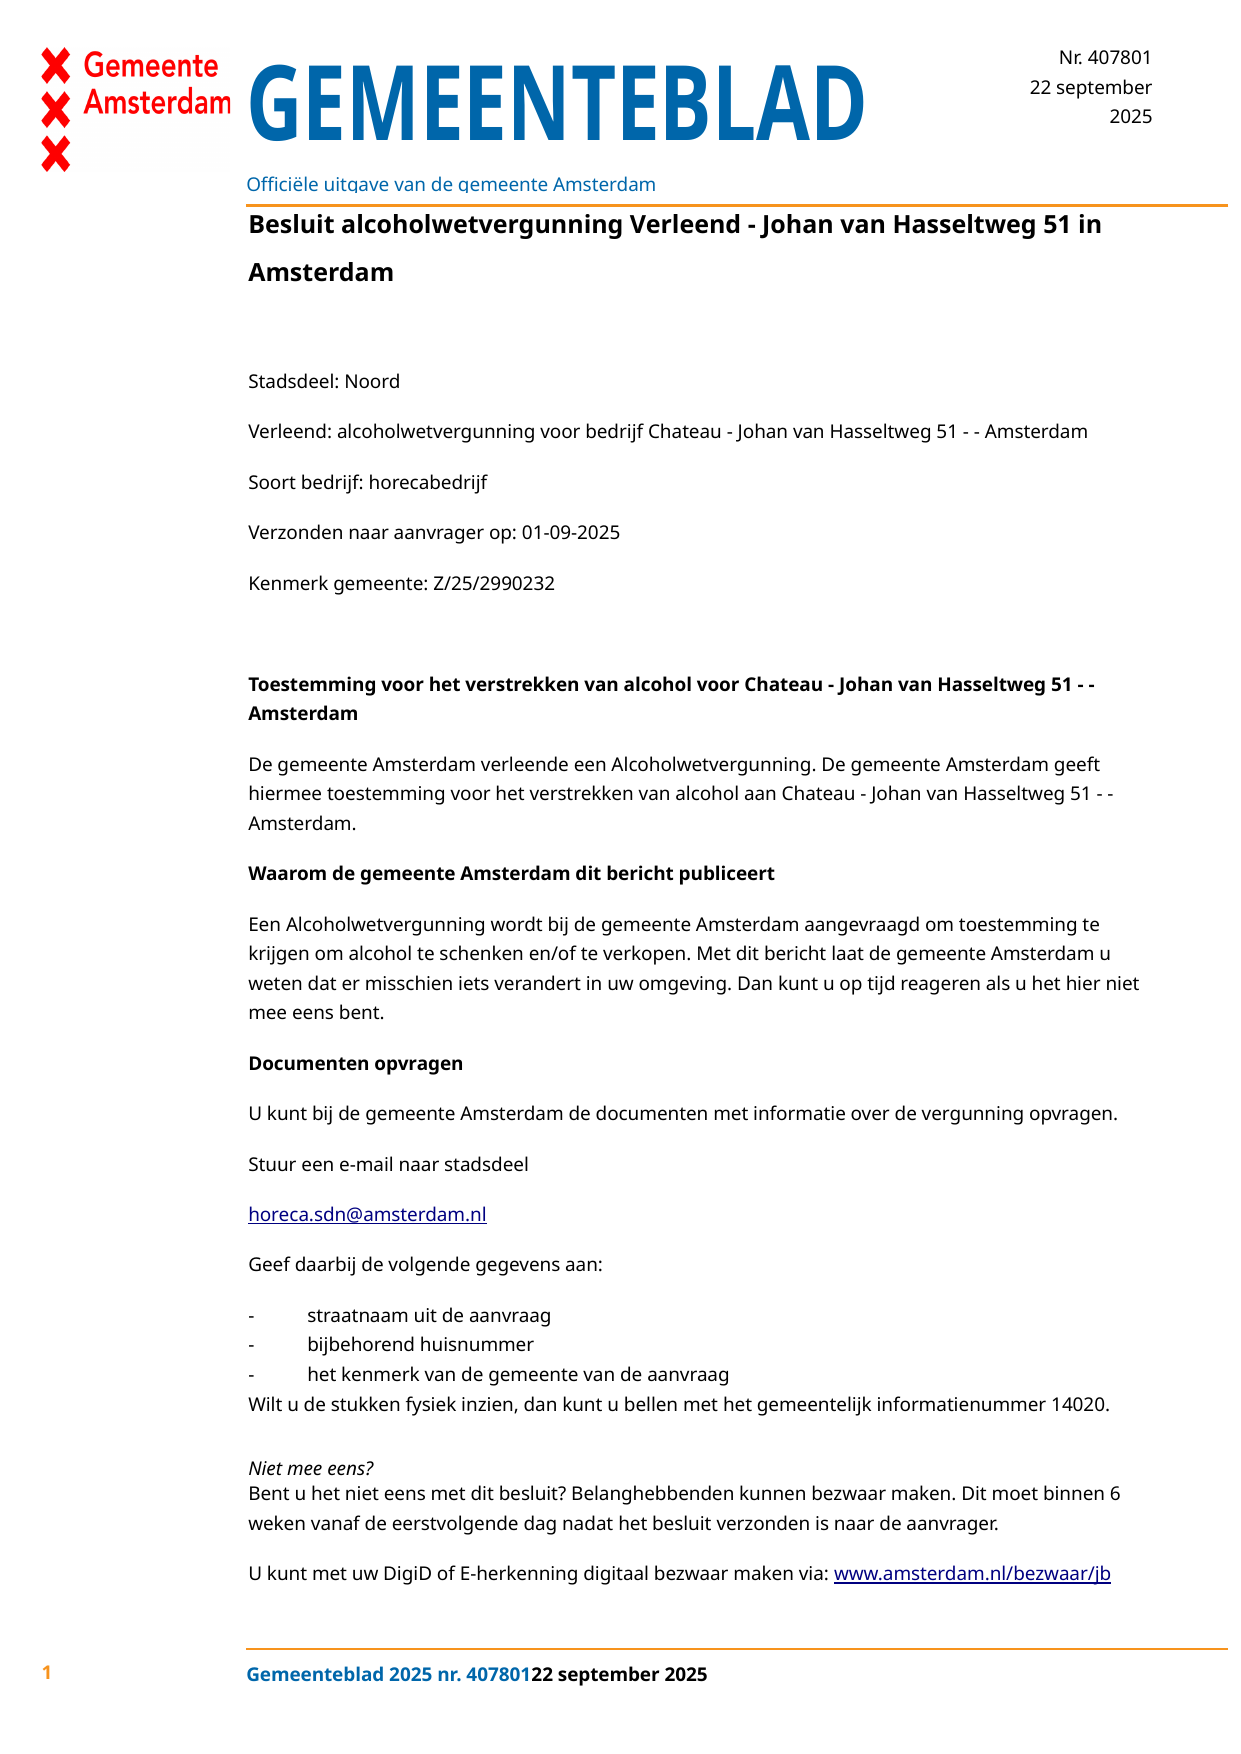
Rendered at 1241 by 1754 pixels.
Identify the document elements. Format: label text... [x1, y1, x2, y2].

text horeca.sdn@amsterdam.nl [248, 1201, 1152, 1227]
text Besluit alcoholwetvergunning Verleend - Johan van Hasseltweg 51 in Amsterdam [248, 207, 1152, 288]
picture [41, 47, 231, 172]
text Documenten opvragen [248, 1050, 1152, 1076]
list straatnaam uit de aanvraag [248, 1302, 1152, 1328]
text Soort bedrijf: horecabedrijf [248, 469, 1152, 495]
text Niet mee eens? [248, 1455, 1152, 1481]
text Verleend: alcoholwetvergunning voor bedrijf Chateau - Johan van Hasseltweg 51 - - Amsterdam [248, 419, 1152, 444]
text U kunt met uw DigiD of E-herkenning digitaal bezwaar maken via: www.amsterdam.nl/bezwaar/jb [248, 1561, 1152, 1586]
text Verzonden naar aanvrager op: 01-09-2025 [248, 519, 1152, 545]
list het kenmerk van de gemeente van de aanvraag [248, 1361, 1152, 1387]
text Geef daarbij de volgende gegevens aan: [248, 1252, 1152, 1277]
text Toestemming voor het verstrekken van alcohol voor Chateau - Johan van Hasseltweg 51 - - Amsterdam [248, 671, 1152, 726]
text Een Alcoholwetvergunning wordt bij de gemeente Amsterdam aangevraagd om toestemming te krijgen om alcohol te schenken en/of te verkopen. Met dit bericht laat de gemeente Amsterdam u weten dat er misschien iets verandert in uw omgeving. Dan kunt u op tijd reageren als u het hier niet mee eens bent. [248, 911, 1152, 1025]
text Bent u het niet eens met dit besluit? Belanghebbenden kunnen bezwaar maken. Dit moet binnen 6 weken vanaf de eerstvolgende dag nadat het besluit verzonden is naar de aanvrager. [248, 1481, 1152, 1536]
list bijbehorend huisnummer [248, 1332, 1152, 1357]
text Wilt u de stukken fysiek inzien, dan kunt u bellen met het gemeentelijk informatienummer 14020. [248, 1391, 1152, 1417]
text Stuur een e-mail naar stadsdeel [248, 1151, 1152, 1177]
text Stadsdeel: Noord [248, 368, 1152, 394]
text Kenmerk gemeente: Z/25/2990232 [248, 570, 1152, 596]
text Waarom de gemeente Amsterdam dit bericht publiceert [248, 860, 1152, 886]
text De gemeente Amsterdam verleende een Alcoholwetvergunning. De gemeente Amsterdam geeft hiermee toestemming voor het verstrekken van alcohol aan Chateau - Johan van Hasseltweg 51 - - Amsterdam. [248, 751, 1152, 836]
text U kunt bij de gemeente Amsterdam de documenten met informatie over de vergunning opvragen. [248, 1100, 1152, 1126]
